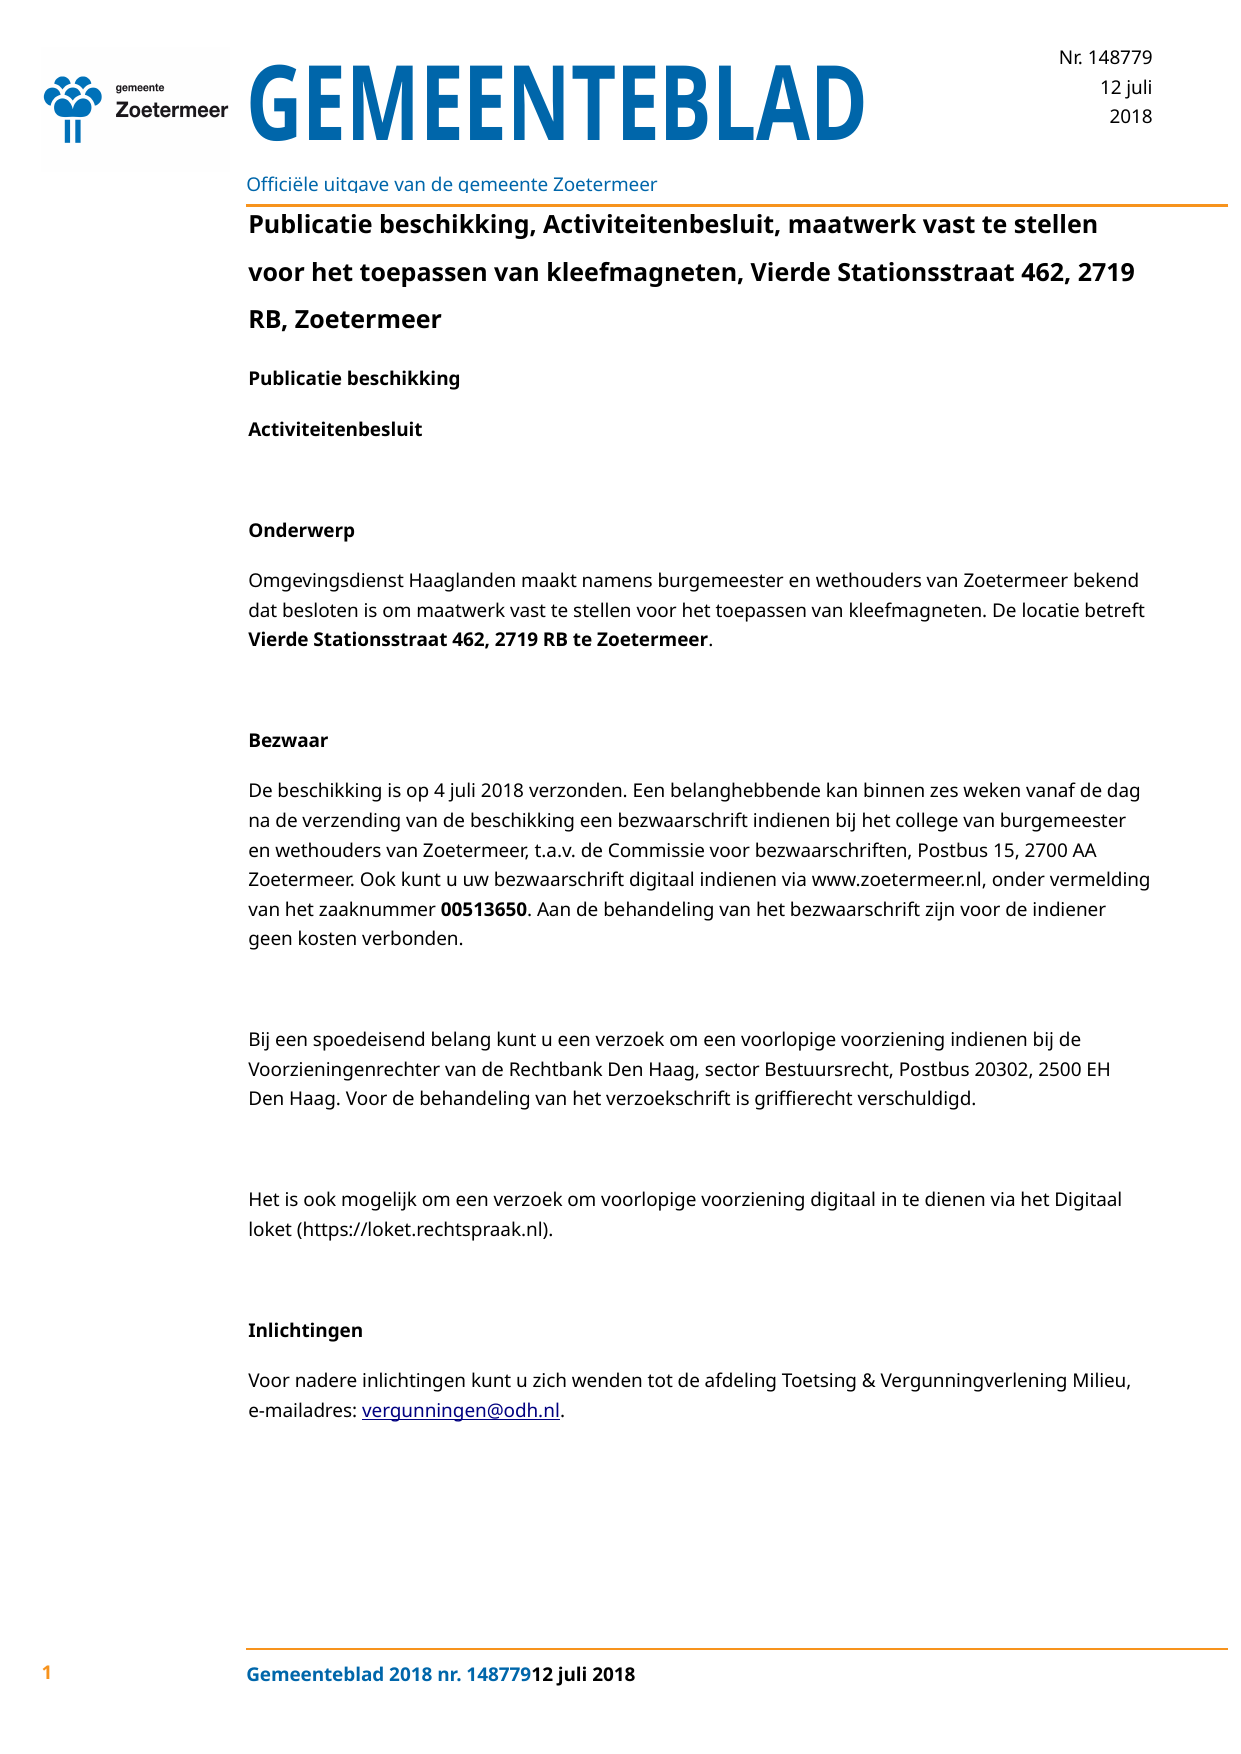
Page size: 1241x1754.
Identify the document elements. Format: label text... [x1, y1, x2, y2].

text Bezwaar [248, 727, 1152, 753]
text Onderwerp [248, 517, 1152, 542]
text Activiteitenbesluit [248, 416, 1152, 442]
text Inlichtingen [248, 1317, 1152, 1342]
picture [41, 47, 231, 172]
text Publicatie beschikking [248, 366, 1152, 391]
text Voor nadere inlichtingen kunt u zich wenden tot de afdeling Toetsing & Vergunningverlening Milieu, e-mailadres: vergunningen@odh.nl. [248, 1367, 1152, 1422]
text Het is ook mogelijk om een verzoek om voorlopige voorziening digitaal in te dienen via het Digitaal loket (https://loket.rechtspraak.nl). [248, 1186, 1152, 1242]
text De beschikking is op 4 juli 2018 verzonden. Een belanghebbende kan binnen zes weken vanaf de dag na de verzending van de beschikking een bezwaarschrift indienen bij het college van burgemeester en wethouders van Zoetermeer, t.a.v. de Commissie voor bezwaarschriften, Postbus 15, 2700 AA Zoetermeer. Ook kunt u uw bezwaarschrift digitaal indienen via www.zoetermeer.nl, onder vermelding van het zaaknummer 00513650. Aan de behandeling van het bezwaarschrift zijn voor de indiener geen kosten verbonden. [248, 778, 1152, 951]
text Bij een spoedeisend belang kunt u een verzoek om een voorlopige voorziening indienen bij de Voorzieningenrechter van de Rechtbank Den Haag, sector Bestuursrecht, Postbus 20302, 2500 EH Den Haag. Voor de behandeling van het verzoekschrift is griffierecht verschuldigd. [248, 1026, 1152, 1111]
text Publicatie beschikking, Activiteitenbesluit, maatwerk vast te stellen voor het toepassen van kleefmagneten, Vierde Stationsstraat 462, 2719 RB, Zoetermeer [248, 207, 1152, 336]
text Omgevingsdienst Haaglanden maakt namens burgemeester en wethouders van Zoetermeer bekend dat besloten is om maatwerk vast te stellen voor het toepassen van kleefmagneten. De locatie betreft Vierde Stationsstraat 462, 2719 RB te Zoetermeer. [248, 567, 1152, 652]
